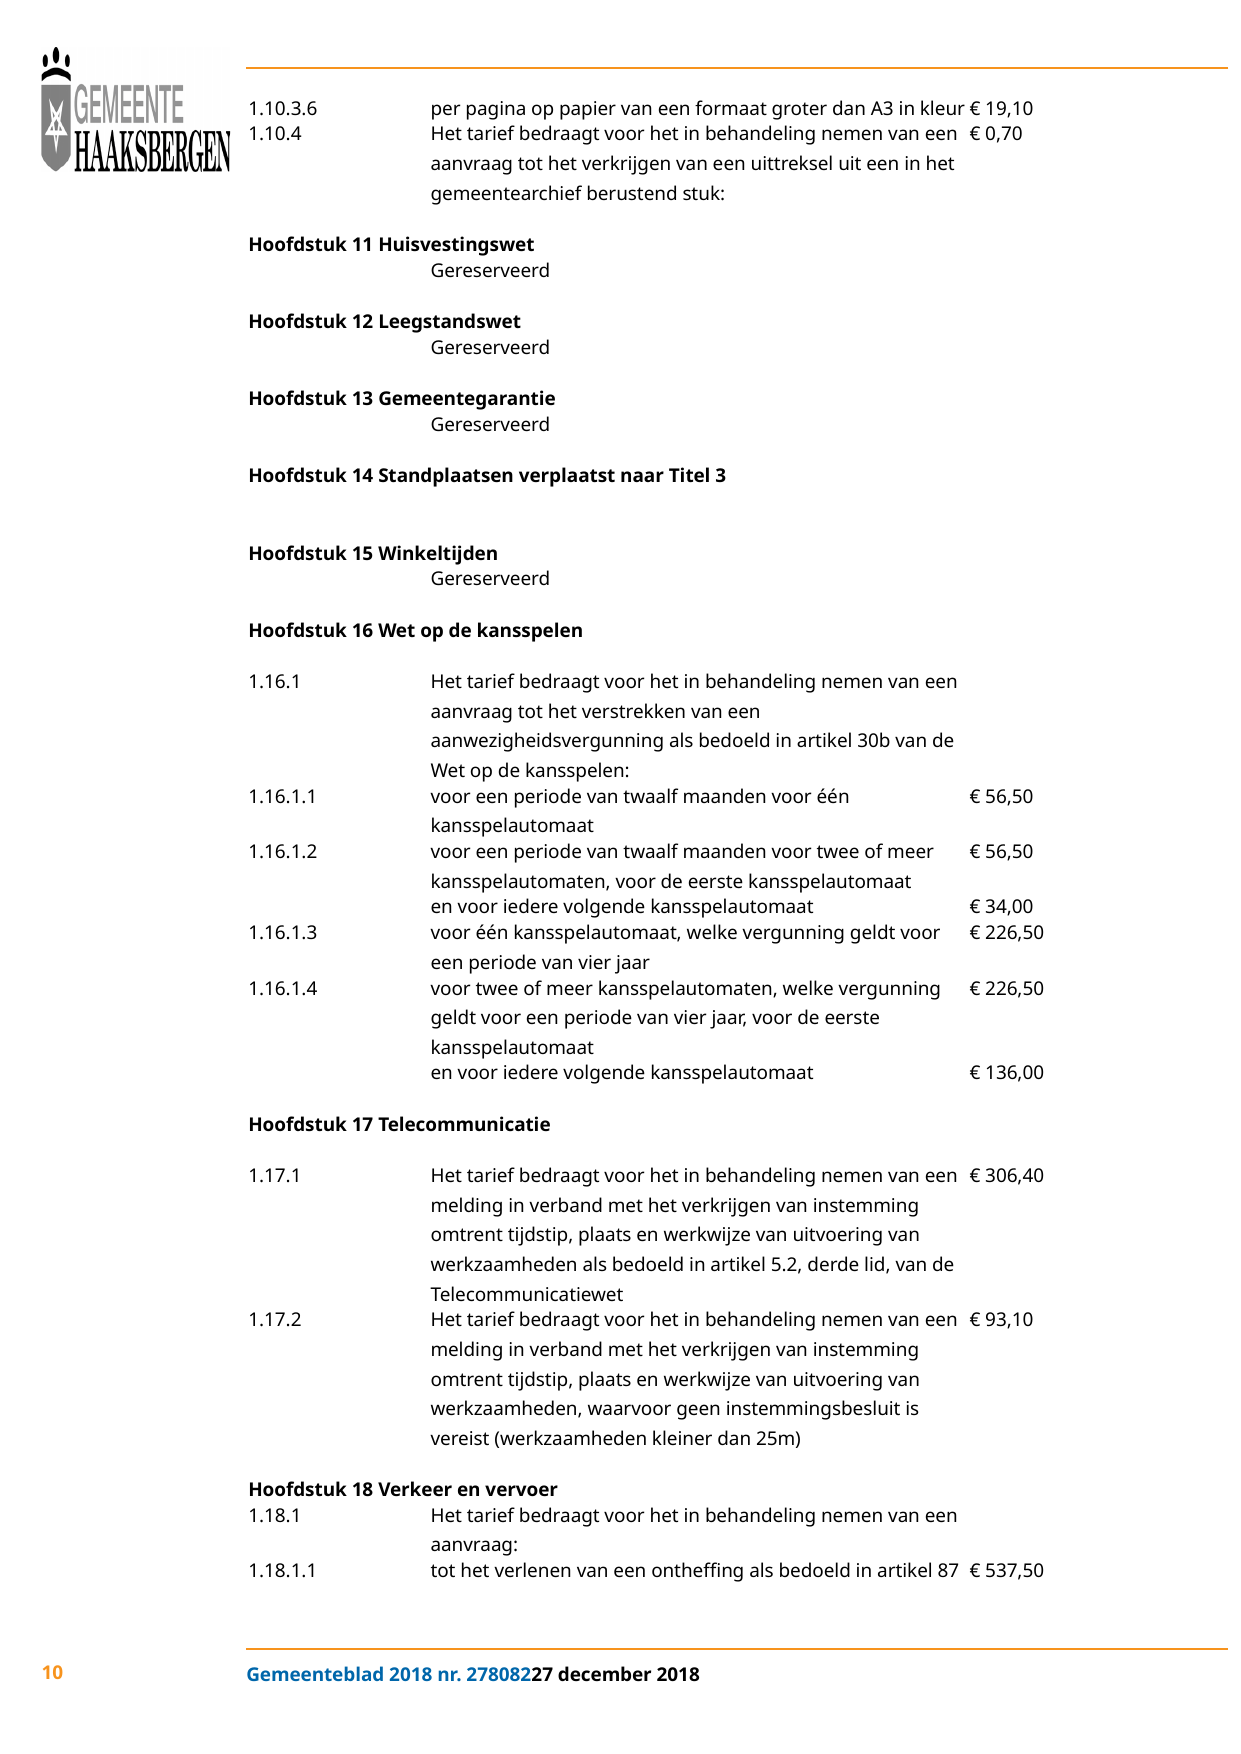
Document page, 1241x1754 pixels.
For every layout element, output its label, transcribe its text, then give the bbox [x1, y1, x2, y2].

table_cell Hoofdstuk 15 Winkeltijden [248, 540, 969, 566]
table_cell Het tarief bedraagt voor het in behandeling nemen van een melding in verband met het verkrijgen van instemming omtrent tijdstip, plaats en werkwijze van uitvoering van werkzaamheden, waarvoor geen instemmingsbesluit is vereist (werkzaamheden kleiner dan 25m) [430, 1307, 969, 1451]
table_cell [969, 669, 1152, 783]
table_cell [248, 1137, 430, 1162]
table_cell € 93,10 [969, 1307, 1152, 1451]
table_cell € 34,00 [969, 894, 1152, 919]
table_cell voor een periode van twaalf maanden voor één kansspelautomaat [430, 783, 969, 838]
table_cell [969, 1451, 1152, 1476]
table_cell Hoofdstuk 18 Verkeer en vervoer [248, 1476, 969, 1502]
table_cell [430, 283, 969, 308]
table_cell [430, 591, 969, 617]
table_cell [969, 1111, 1152, 1137]
table_cell Het tarief bedraagt voor het in behandeling nemen van een aanvraag tot het verstrekken van een aanwezigheidsvergunning als bedoeld in artikel 30b van de Wet op de kansspelen: [430, 669, 969, 783]
table_cell [969, 566, 1152, 591]
table_cell 1.17.2 [248, 1307, 430, 1451]
picture [41, 47, 231, 172]
table_cell [969, 308, 1152, 334]
table_cell [969, 1085, 1152, 1111]
table_cell tot het verlenen van een ontheffing als bedoeld in artikel 87 [430, 1558, 969, 1583]
table_cell [969, 514, 1152, 540]
table_cell Hoofdstuk 11 Huisvestingswet [248, 231, 969, 257]
table_cell [248, 643, 430, 668]
table_cell [430, 1451, 969, 1476]
table_cell € 0,70 [969, 121, 1152, 205]
table_cell [430, 360, 969, 386]
table_cell 1.17.1 [248, 1163, 430, 1307]
table_cell en voor iedere volgende kansspelautomaat [430, 1060, 969, 1085]
table_cell [969, 617, 1152, 643]
table_cell Hoofdstuk 12 Leegstandswet [248, 308, 969, 334]
table_cell € 136,00 [969, 1060, 1152, 1085]
table_cell [248, 334, 430, 360]
table_cell € 537,50 [969, 1558, 1152, 1583]
table_cell voor een periode van twaalf maanden voor twee of meer kansspelautomaten, voor de eerste kansspelautomaat [430, 838, 969, 894]
table_cell € 19,10 [969, 95, 1152, 121]
table_cell Hoofdstuk 17 Telecommunicatie [248, 1111, 969, 1137]
table_cell per pagina op papier van een formaat groter dan A3 in kleur [430, 95, 969, 121]
table_cell [969, 360, 1152, 386]
table_cell Gereserveerd [430, 334, 969, 360]
table_cell [248, 437, 430, 463]
table_cell [248, 591, 430, 617]
table_cell [969, 437, 1152, 463]
table_cell [248, 257, 430, 283]
table_cell [969, 231, 1152, 257]
table_cell € 56,50 [969, 783, 1152, 838]
table_cell Gereserveerd [430, 257, 969, 283]
table_cell [248, 1451, 430, 1476]
table_cell [969, 540, 1152, 566]
table_cell Het tarief bedraagt voor het in behandeling nemen van een aanvraag: [430, 1502, 969, 1557]
table_cell [430, 205, 969, 231]
table_cell [430, 437, 969, 463]
table_cell Hoofdstuk 13 Gemeentegarantie [248, 386, 969, 411]
table_cell [969, 283, 1152, 308]
table_cell 1.10.4 [248, 121, 430, 205]
table_cell [969, 1502, 1152, 1557]
table_cell [969, 205, 1152, 231]
table_cell [969, 463, 1152, 488]
table_cell [969, 489, 1152, 514]
table_cell [430, 1085, 969, 1111]
table_cell [248, 411, 430, 437]
table_cell € 56,50 [969, 838, 1152, 894]
table_cell [248, 360, 430, 386]
table_cell Gereserveerd [430, 566, 969, 591]
table_cell Het tarief bedraagt voor het in behandeling nemen van een melding in verband met het verkrijgen van instemming omtrent tijdstip, plaats en werkwijze van uitvoering van werkzaamheden als bedoeld in artikel 5.2, derde lid, van de Telecommunicatiewet [430, 1163, 969, 1307]
table_cell Hoofdstuk 14 Standplaatsen verplaatst naar Titel 3 [248, 463, 969, 488]
table_cell 1.18.1.1 [248, 1558, 430, 1583]
table_cell [430, 489, 969, 514]
table_cell [969, 386, 1152, 411]
table_cell 1.16.1.2 [248, 838, 430, 894]
table_cell [248, 205, 430, 231]
table_cell [430, 514, 969, 540]
table_cell [969, 411, 1152, 437]
table_cell [969, 591, 1152, 617]
table_cell 1.18.1 [248, 1502, 430, 1557]
table_cell [248, 283, 430, 308]
table_cell [248, 514, 430, 540]
table_cell [248, 566, 430, 591]
table_cell [248, 1060, 430, 1085]
table_cell [969, 643, 1152, 668]
table_cell [248, 489, 430, 514]
table_cell Gereserveerd [430, 411, 969, 437]
table_cell voor twee of meer kansspelautomaten, welke vergunning geldt voor een periode van vier jaar, voor de eerste kansspelautomaat [430, 975, 969, 1059]
table_cell 1.16.1.3 [248, 919, 430, 975]
table_cell € 226,50 [969, 919, 1152, 975]
table_cell [969, 257, 1152, 283]
table_cell [430, 643, 969, 668]
table_cell Het tarief bedraagt voor het in behandeling nemen van een aanvraag tot het verkrijgen van een uittreksel uit een in het gemeentearchief berustend stuk: [430, 121, 969, 205]
table_cell [969, 1137, 1152, 1162]
table_cell Hoofdstuk 16 Wet op de kansspelen [248, 617, 969, 643]
table_cell [248, 1085, 430, 1111]
table_cell 1.16.1.4 [248, 975, 430, 1059]
table_cell [969, 334, 1152, 360]
table_cell [248, 894, 430, 919]
table_cell 1.16.1.1 [248, 783, 430, 838]
table_cell en voor iedere volgende kansspelautomaat [430, 894, 969, 919]
table_cell [430, 1137, 969, 1162]
table_cell [969, 1476, 1152, 1502]
table_cell 1.10.3.6 [248, 95, 430, 121]
table_cell voor één kansspelautomaat, welke vergunning geldt voor een periode van vier jaar [430, 919, 969, 975]
table_cell 1.16.1 [248, 669, 430, 783]
table_cell € 226,50 [969, 975, 1152, 1059]
table_cell € 306,40 [969, 1163, 1152, 1307]
